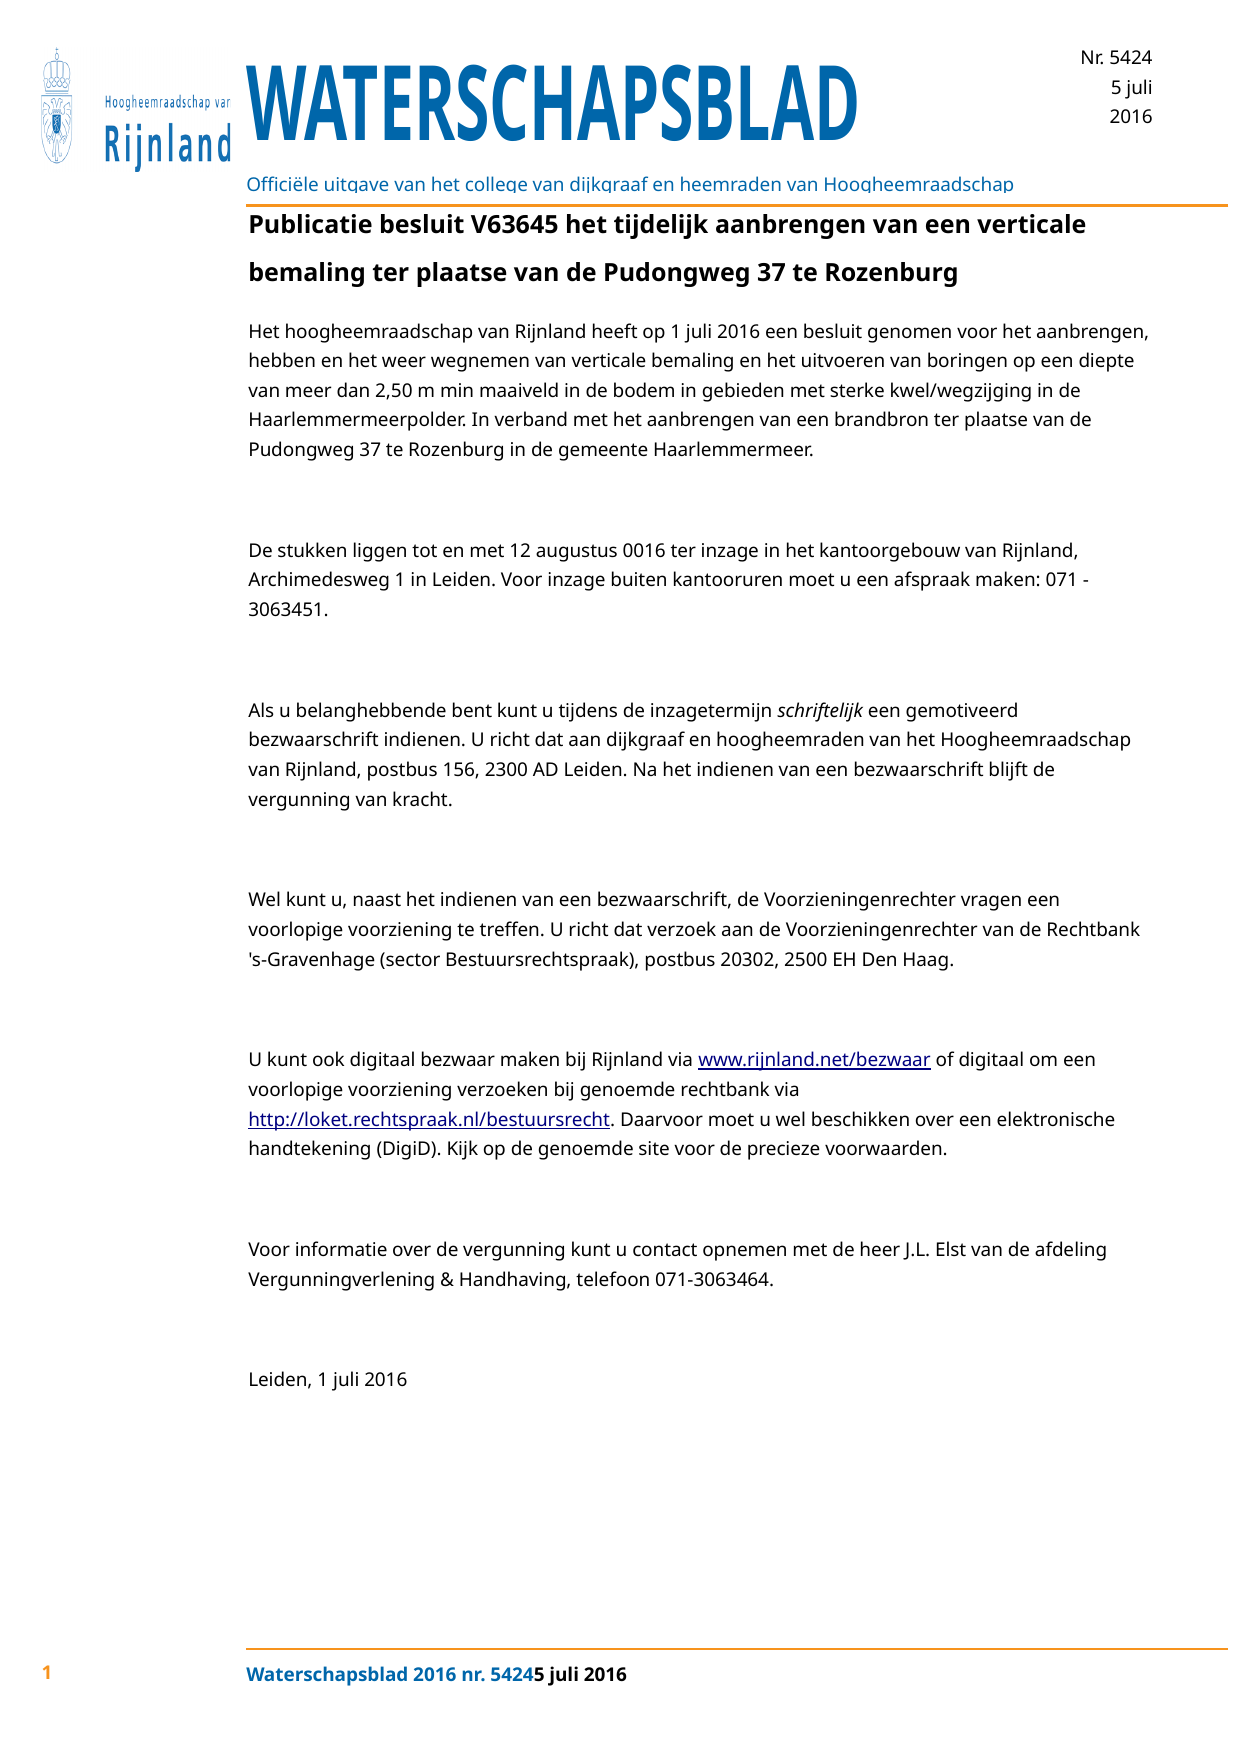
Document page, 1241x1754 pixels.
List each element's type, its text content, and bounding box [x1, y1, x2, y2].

text De stukken liggen tot en met 12 augustus 0016 ter inzage in het kantoorgebouw van Rijnland, Archimedesweg 1 in Leiden. Voor inzage buiten kantooruren moet u een afspraak maken: 071 - 3063451. [248, 537, 1152, 622]
text Het hoogheemraadschap van Rijnland heeft op 1 juli 2016 een besluit genomen voor het aanbrengen, hebben en het weer wegnemen van verticale bemaling en het uitvoeren van boringen op een diepte van meer dan 2,50 m min maaiveld in de bodem in gebieden met sterke kwel/wegzijging in de Haarlemmermeerpolder. In verband met het aanbrengen van een brandbron ter plaatse van de Pudongweg 37 te Rozenburg in de gemeente Haarlemmermeer. [248, 318, 1152, 462]
text Als u belanghebbende bent kunt u tijdens de inzagetermijn schriftelijk een gemotiveerd bezwaarschrift indienen. U richt dat aan dijkgraaf en hoogheemraden van het Hoogheemraadschap van Rijnland, postbus 156, 2300 AD Leiden. Na het indienen van een bezwaarschrift blijft de vergunning van kracht. [248, 697, 1152, 812]
text Wel kunt u, naast het indienen van een bezwaarschrift, de Voorzieningenrechter vragen een voorlopige voorziening te treffen. U richt dat verzoek aan de Voorzieningenrechter van de Rechtbank 's-Gravenhage (sector Bestuursrechtspraak), postbus 20302, 2500 EH Den Haag. [248, 887, 1152, 972]
text Voor informatie over de vergunning kunt u contact opnemen met de heer J.L. Elst van de afdeling Vergunningverlening & Handhaving, telefoon 071-3063464. [248, 1236, 1152, 1292]
text Publicatie besluit V63645 het tijdelijk aanbrengen van een verticale bemaling ter plaatse van de Pudongweg 37 te Rozenburg [248, 207, 1152, 288]
text U kunt ook digitaal bezwaar maken bij Rijnland via www.rijnland.net/bezwaar of digitaal om een voorlopige voorziening verzoeken bij genoemde rechtbank via http://loket.rechtspraak.nl/bestuursrecht. Daarvoor moet u wel beschikken over een elektronische handtekening (DigiD). Kijk op de genoemde site voor de precieze voorwaarden. [248, 1047, 1152, 1161]
picture [41, 47, 231, 172]
text Leiden, 1 juli 2016 [248, 1367, 1152, 1392]
